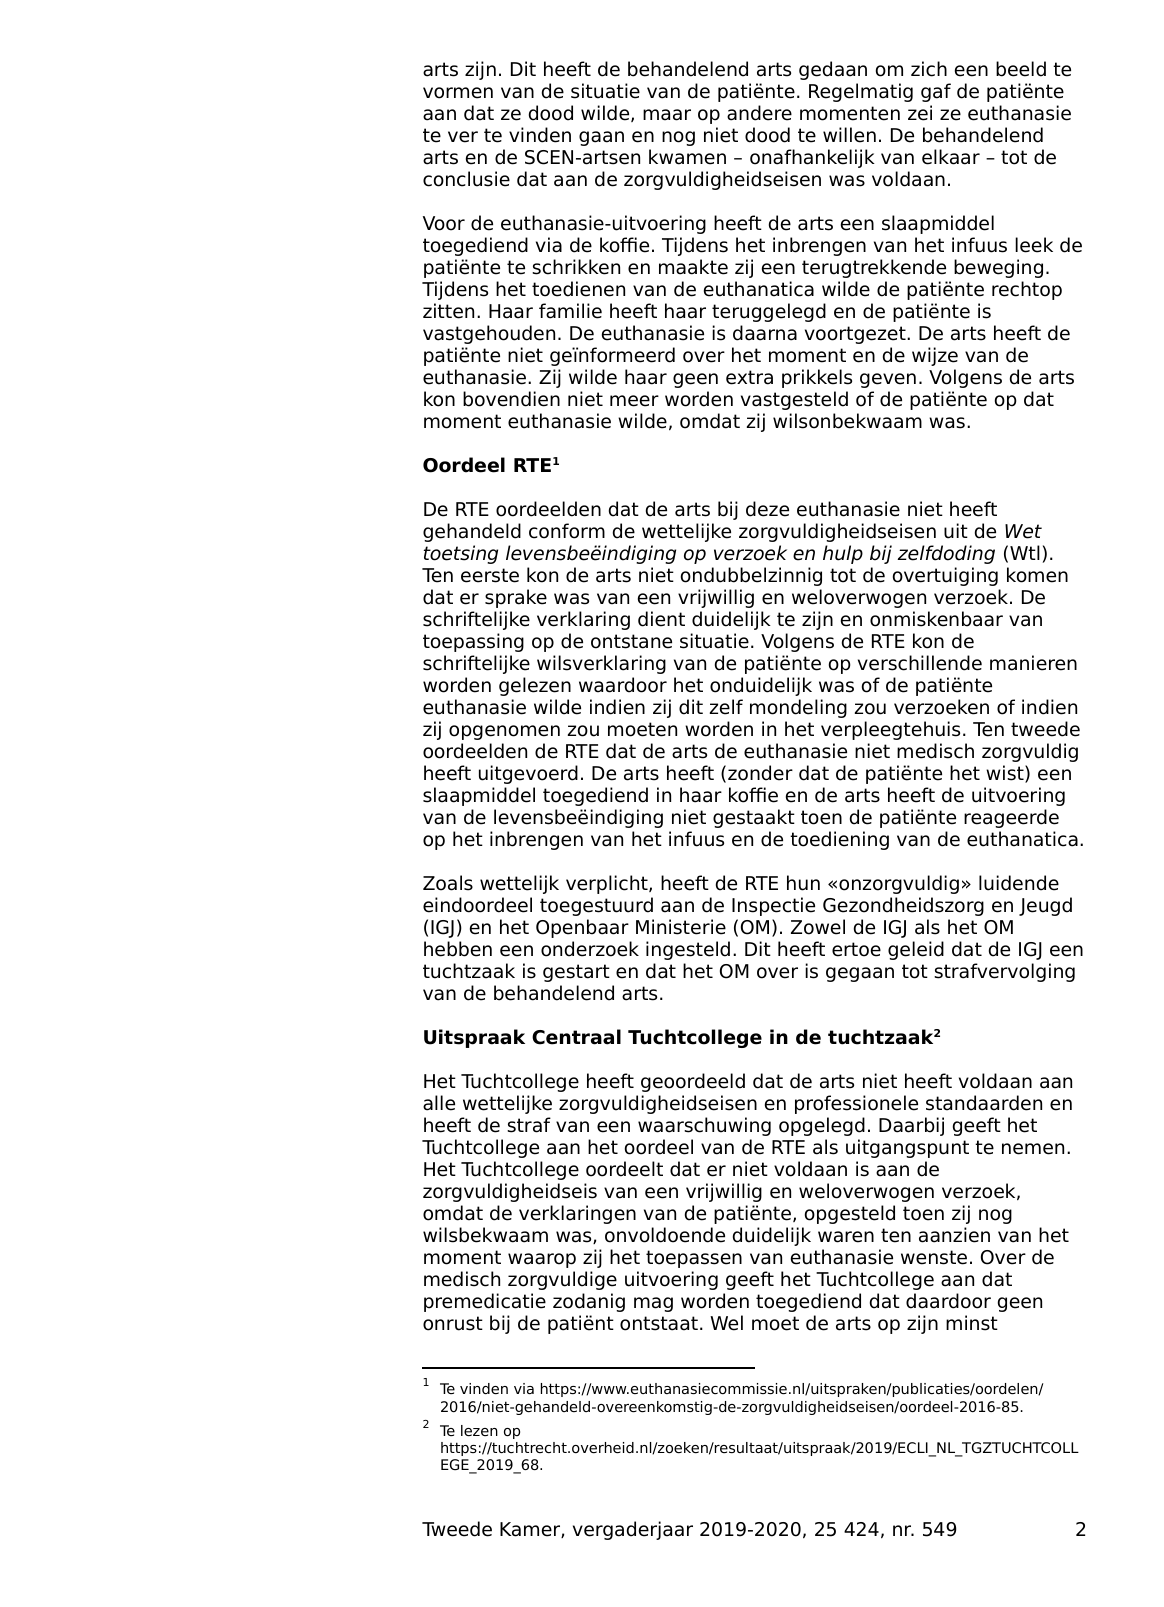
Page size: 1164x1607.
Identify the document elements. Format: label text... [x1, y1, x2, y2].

text Het Tuchtcollege heeft geoordeeld dat de arts niet heeft voldaan aan alle wettelijke zorgvuldigheidseisen en professionele standaarden en heeft de straf van een waarschuwing opgelegd. Daarbij geeft het Tuchtcollege aan het oordeel van de RTE als uitgangspunt te nemen. Het Tuchtcollege oordeelt dat er niet voldaan is aan de zorgvuldigheidseis van een vrijwillig en weloverwogen verzoek, omdat de verklaringen van de patiënte, opgesteld toen zij nog wilsbekwaam was, onvoldoende duidelijk waren ten aanzien van het moment waarop zij het toepassen van euthanasie wenste. Over de medisch zorgvuldige uitvoering geeft het Tuchtcollege aan dat premedicatie zodanig mag worden toegediend dat daardoor geen onrust bij de patiënt ontstaat. Wel moet de arts op zijn minst [422, 1071, 1087, 1335]
text De RTE oordeelden dat de arts bij deze euthanasie niet heeft gehandeld conform de wettelijke zorgvuldigheidseisen uit de Wet toetsing levensbeëindiging op verzoek en hulp bij zelfdoding (Wtl). Ten eerste kon de arts niet ondubbelzinnig tot de overtuiging komen dat er sprake was van een vrijwillig en weloverwogen verzoek. De schriftelijke verklaring dient duidelijk te zijn en onmiskenbaar van toepassing op de ontstane situatie. Volgens de RTE kon de schriftelijke wilsverklaring van de patiënte op verschillende manieren worden gelezen waardoor het onduidelijk was of de patiënte euthanasie wilde indien zij dit zelf mondeling zou verzoeken of indien zij opgenomen zou moeten worden in het verpleegtehuis. Ten tweede oordeelden de RTE dat de arts de euthanasie niet medisch zorgvuldig heeft uitgevoerd. De arts heeft (zonder dat de patiënte het wist) een slaapmiddel toegediend in haar koffie en de arts heeft de uitvoering van de levensbeëindiging niet gestaakt toen de patiënte reageerde op het inbrengen van het infuus en de toediening van de euthanatica. [422, 499, 1087, 851]
text Zoals wettelijk verplicht, heeft de RTE hun «onzorgvuldig» luidende eindoordeel toegestuurd aan de Inspectie Gezondheidszorg en Jeugd (IGJ) en het Openbaar Ministerie (OM). Zowel de IGJ als het OM hebben een onderzoek ingesteld. Dit heeft ertoe geleid dat de IGJ een tuchtzaak is gestart en dat het OM over is gegaan tot strafvervolging van de behandelend arts. [422, 873, 1087, 1005]
text Te lezen op https://tuchtrecht.overheid.nl/zoeken/resultaat/uitspraak/2019/ECLI_NL_TGZTUCHTCOLLEGE_2019_68. [422, 1418, 1087, 1474]
subtitle Oordeel RTE [422, 455, 1087, 477]
text Voor de euthanasie-uitvoering heeft de arts een slaapmiddel toegediend via de koffie. Tijdens het inbrengen van het infuus leek de patiënte te schrikken en maakte zij een terugtrekkende beweging. Tijdens het toedienen van de euthanatica wilde de patiënte rechtop zitten. Haar familie heeft haar teruggelegd en de patiënte is vastgehouden. De euthanasie is daarna voortgezet. De arts heeft de patiënte niet geïnformeerd over het moment en de wijze van de euthanasie. Zij wilde haar geen extra prikkels geven. Volgens de arts kon bovendien niet meer worden vastgesteld of de patiënte op dat moment euthanasie wilde, omdat zij wilsonbekwaam was. [422, 213, 1087, 433]
text arts zijn. Dit heeft de behandelend arts gedaan om zich een beeld te vormen van de situatie van de patiënte. Regelmatig gaf de patiënte aan dat ze dood wilde, maar op andere momenten zei ze euthanasie te ver te vinden gaan en nog niet dood te willen. De behandelend arts en de SCEN-artsen kwamen – onafhankelijk van elkaar – tot de conclusie dat aan de zorgvuldigheidseisen was voldaan. [422, 59, 1087, 191]
text Te vinden via https://www.euthanasiecommissie.nl/uitspraken/publicaties/oordelen/2016/niet-gehandeld-overeenkomstig-de-zorgvuldigheidseisen/oordeel-2016-85. [422, 1377, 1087, 1416]
subtitle Uitspraak Centraal Tuchtcollege in de tuchtzaak [422, 1027, 1087, 1049]
